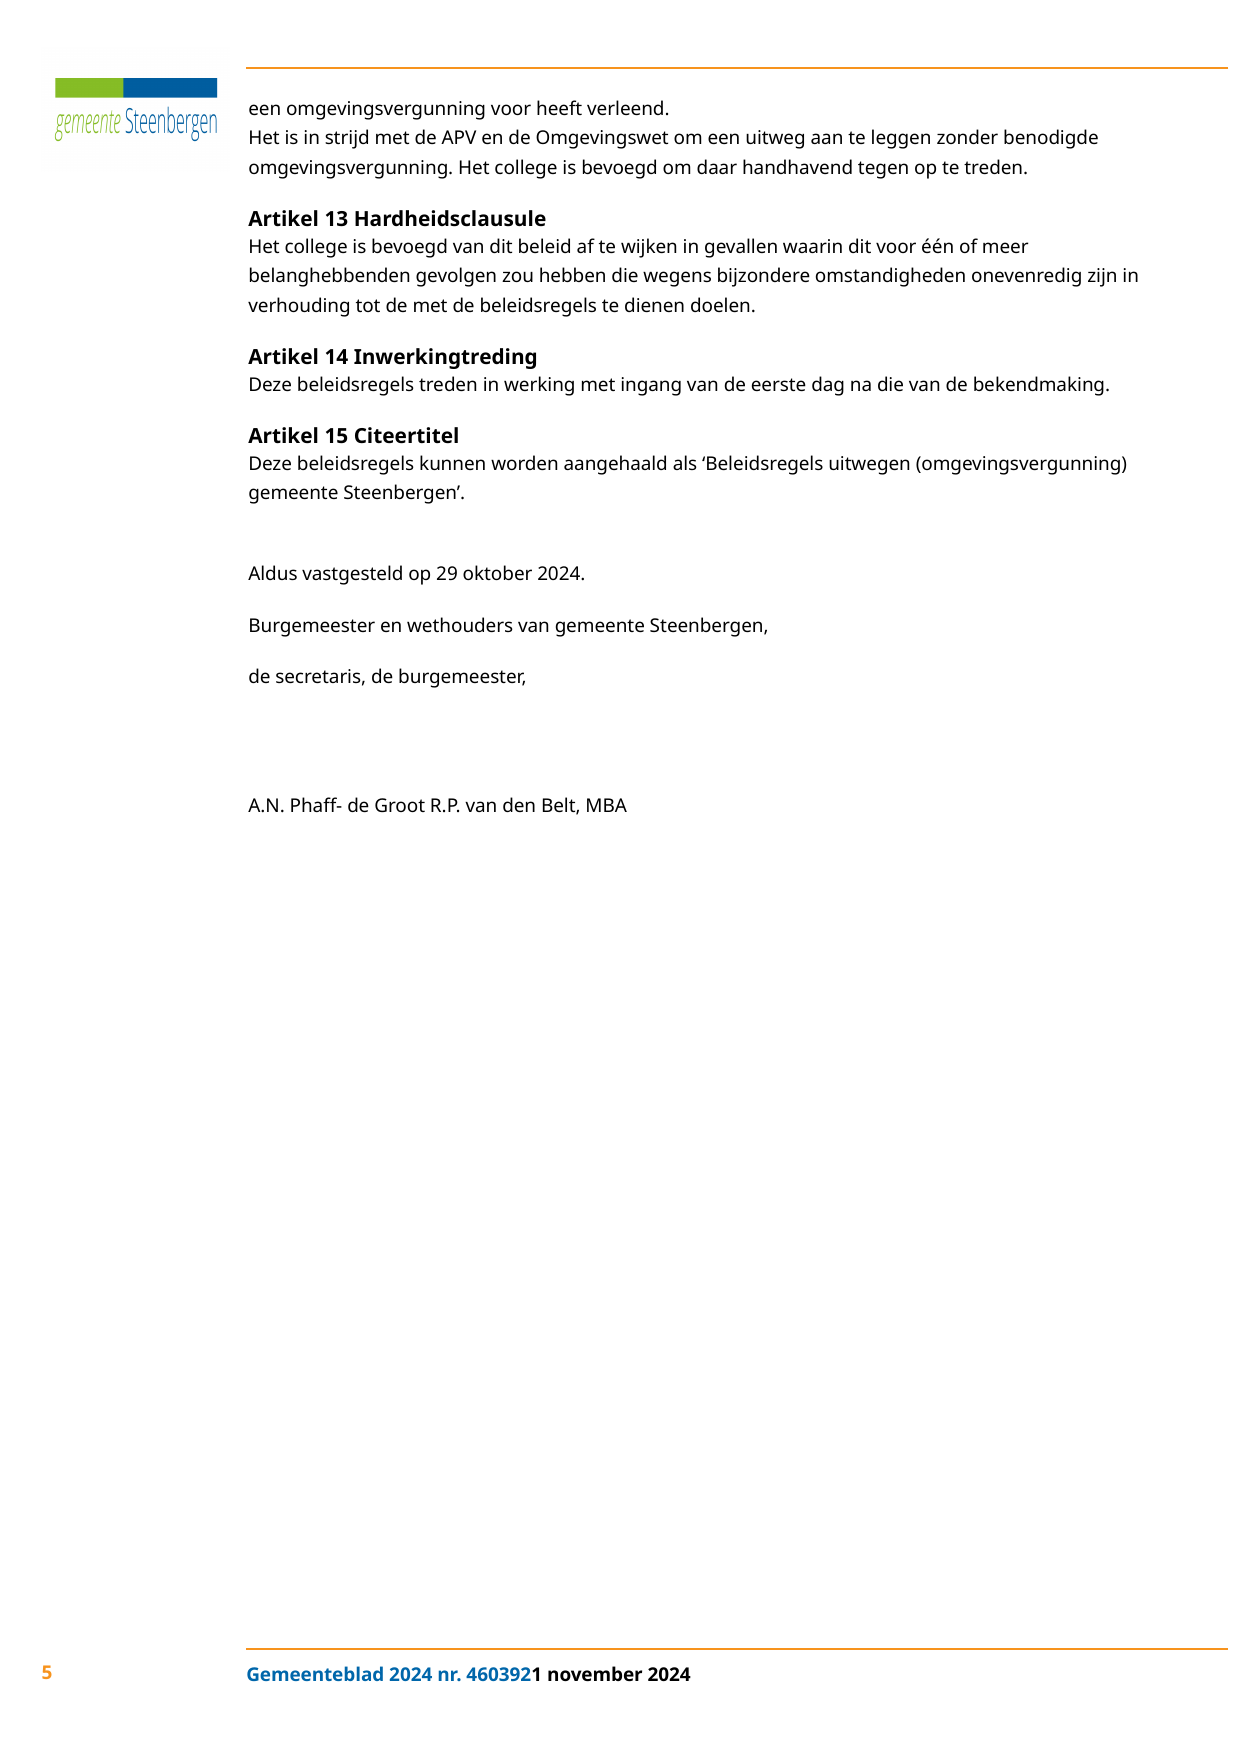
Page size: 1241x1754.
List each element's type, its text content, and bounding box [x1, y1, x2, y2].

text Burgemeester en wethouders van gemeente Steenbergen, [248, 612, 1152, 637]
text Het college is bevoegd van dit beleid af te wijken in gevallen waarin dit voor één of meer belanghebbenden gevolgen zou hebben die wegens bijzondere omstandigheden onevenredig zijn in verhouding tot de met de beleidsregels te dienen doelen. [248, 233, 1152, 318]
text Deze beleidsregels kunnen worden aangehaald als ‘Beleidsregels uitwegen (omgevingsvergunning) gemeente Steenbergen’. [248, 450, 1152, 505]
text Artikel 15 Citeertitel [248, 421, 1152, 450]
text Artikel 14 Inwerkingtreding [248, 342, 1152, 371]
text Het is in strijd met de APV en de Omgevingswet om een uitweg aan te leggen zonder benodigde omgevingsvergunning. Het college is bevoegd om daar handhavend tegen op te treden. [248, 124, 1152, 180]
text Aldus vastgesteld op 29 oktober 2024. [248, 560, 1152, 586]
text de secretaris, de burgemeester, [248, 663, 1152, 689]
text Artikel 13 Hardheidsclausule [248, 204, 1152, 233]
picture [41, 47, 231, 172]
text Deze beleidsregels treden in werking met ingang van de eerste dag na die van de bekendmaking. [248, 371, 1152, 397]
text A.N. Phaff- de Groot R.P. van den Belt, MBA [248, 792, 1152, 818]
text een omgevingsvergunning voor heeft verleend. [248, 95, 1152, 121]
